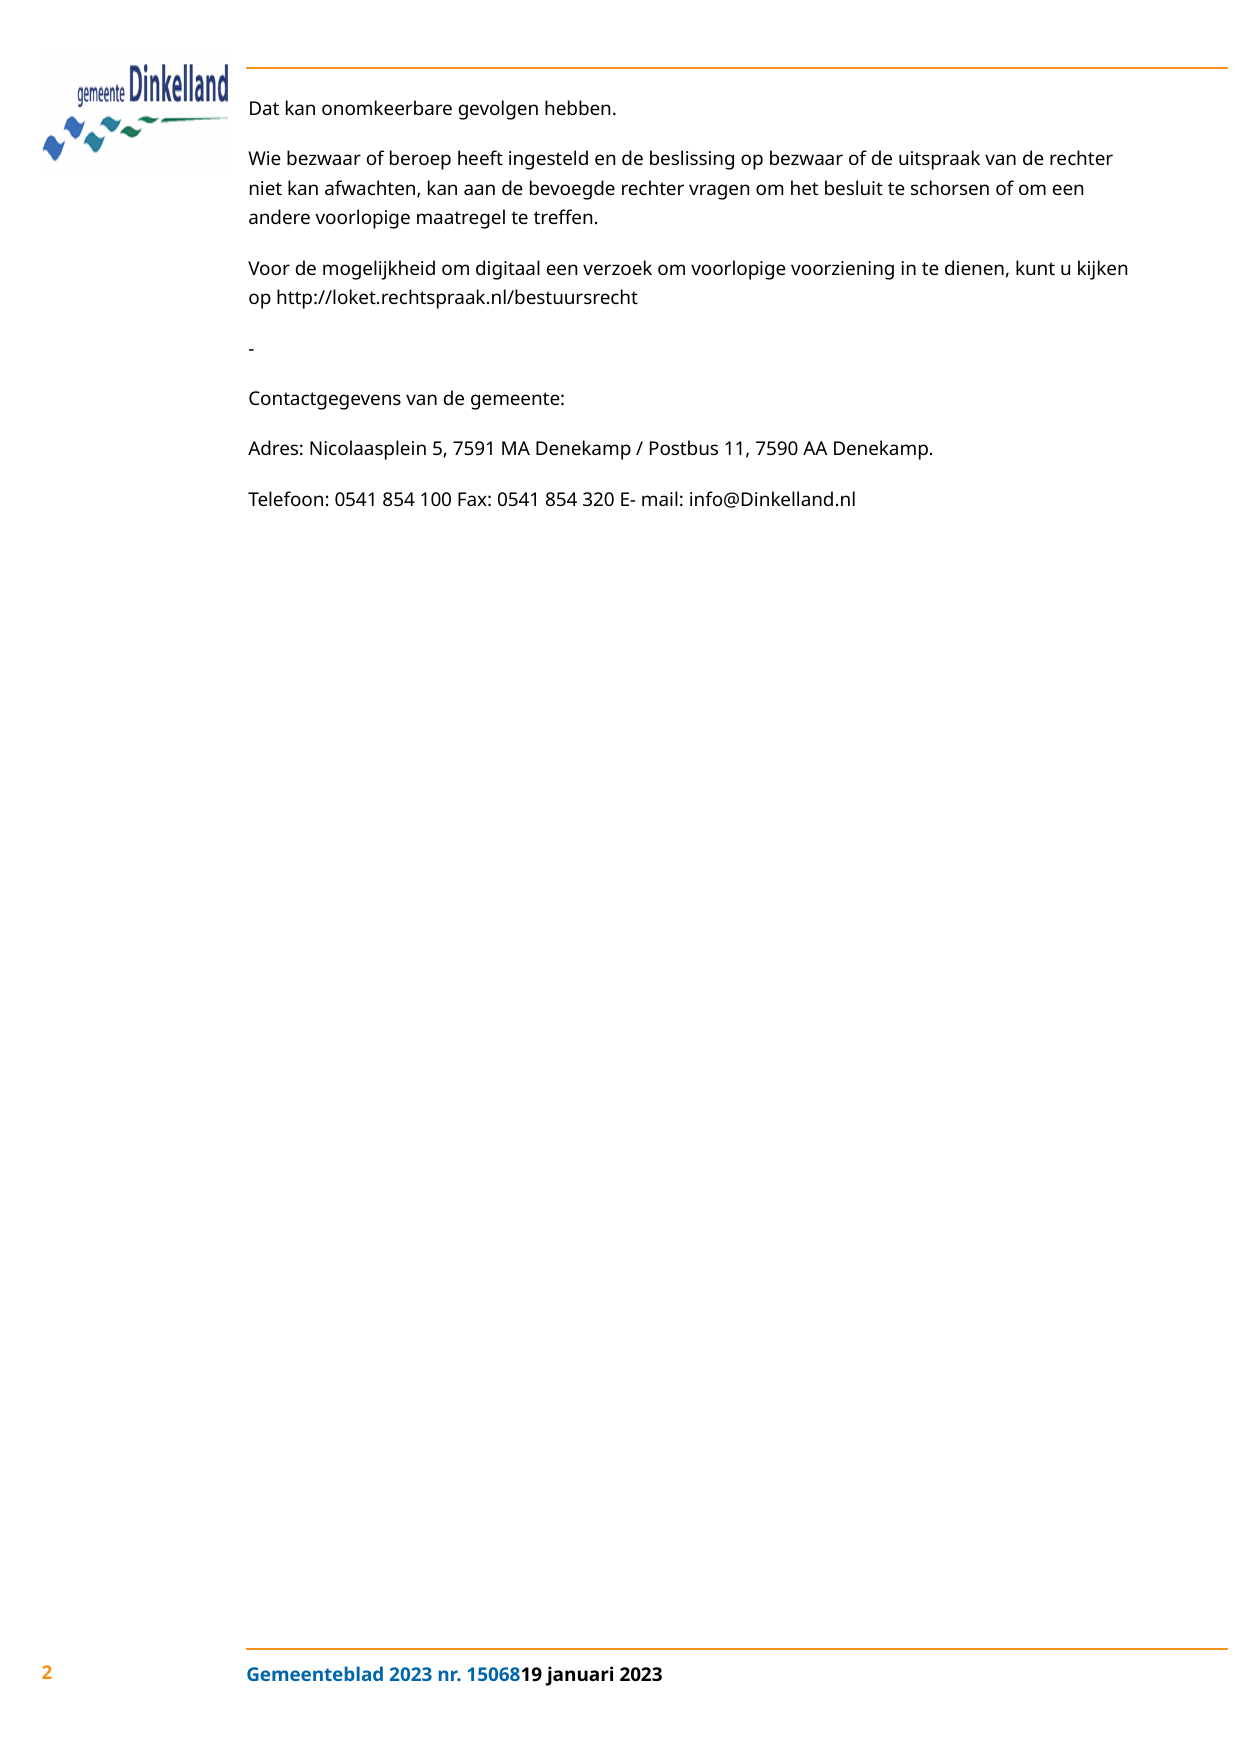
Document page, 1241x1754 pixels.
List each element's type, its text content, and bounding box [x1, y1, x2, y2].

picture [41, 47, 231, 172]
text Telefoon: 0541 854 100 Fax: 0541 854 320 E- mail: info@Dinkelland.nl [248, 486, 1152, 512]
text Wie bezwaar of beroep heeft ingesteld en de beslissing op bezwaar of de uitspraak van de rechter niet kan afwachten, kan aan de bevoegde rechter vragen om het besluit te schorsen of om een andere voorlopige maatregel te treffen. [248, 145, 1152, 230]
text - [248, 335, 1152, 361]
text Dat kan onomkeerbare gevolgen hebben. [248, 95, 1152, 121]
text Contactgegevens van de gemeente: [248, 385, 1152, 411]
text Voor de mogelijkheid om digitaal een verzoek om voorlopige voorziening in te dienen, kunt u kijken op http://loket.rechtspraak.nl/bestuursrecht [248, 255, 1152, 310]
text Adres: Nicolaasplein 5, 7591 MA Denekamp / Postbus 11, 7590 AA Denekamp. [248, 436, 1152, 461]
